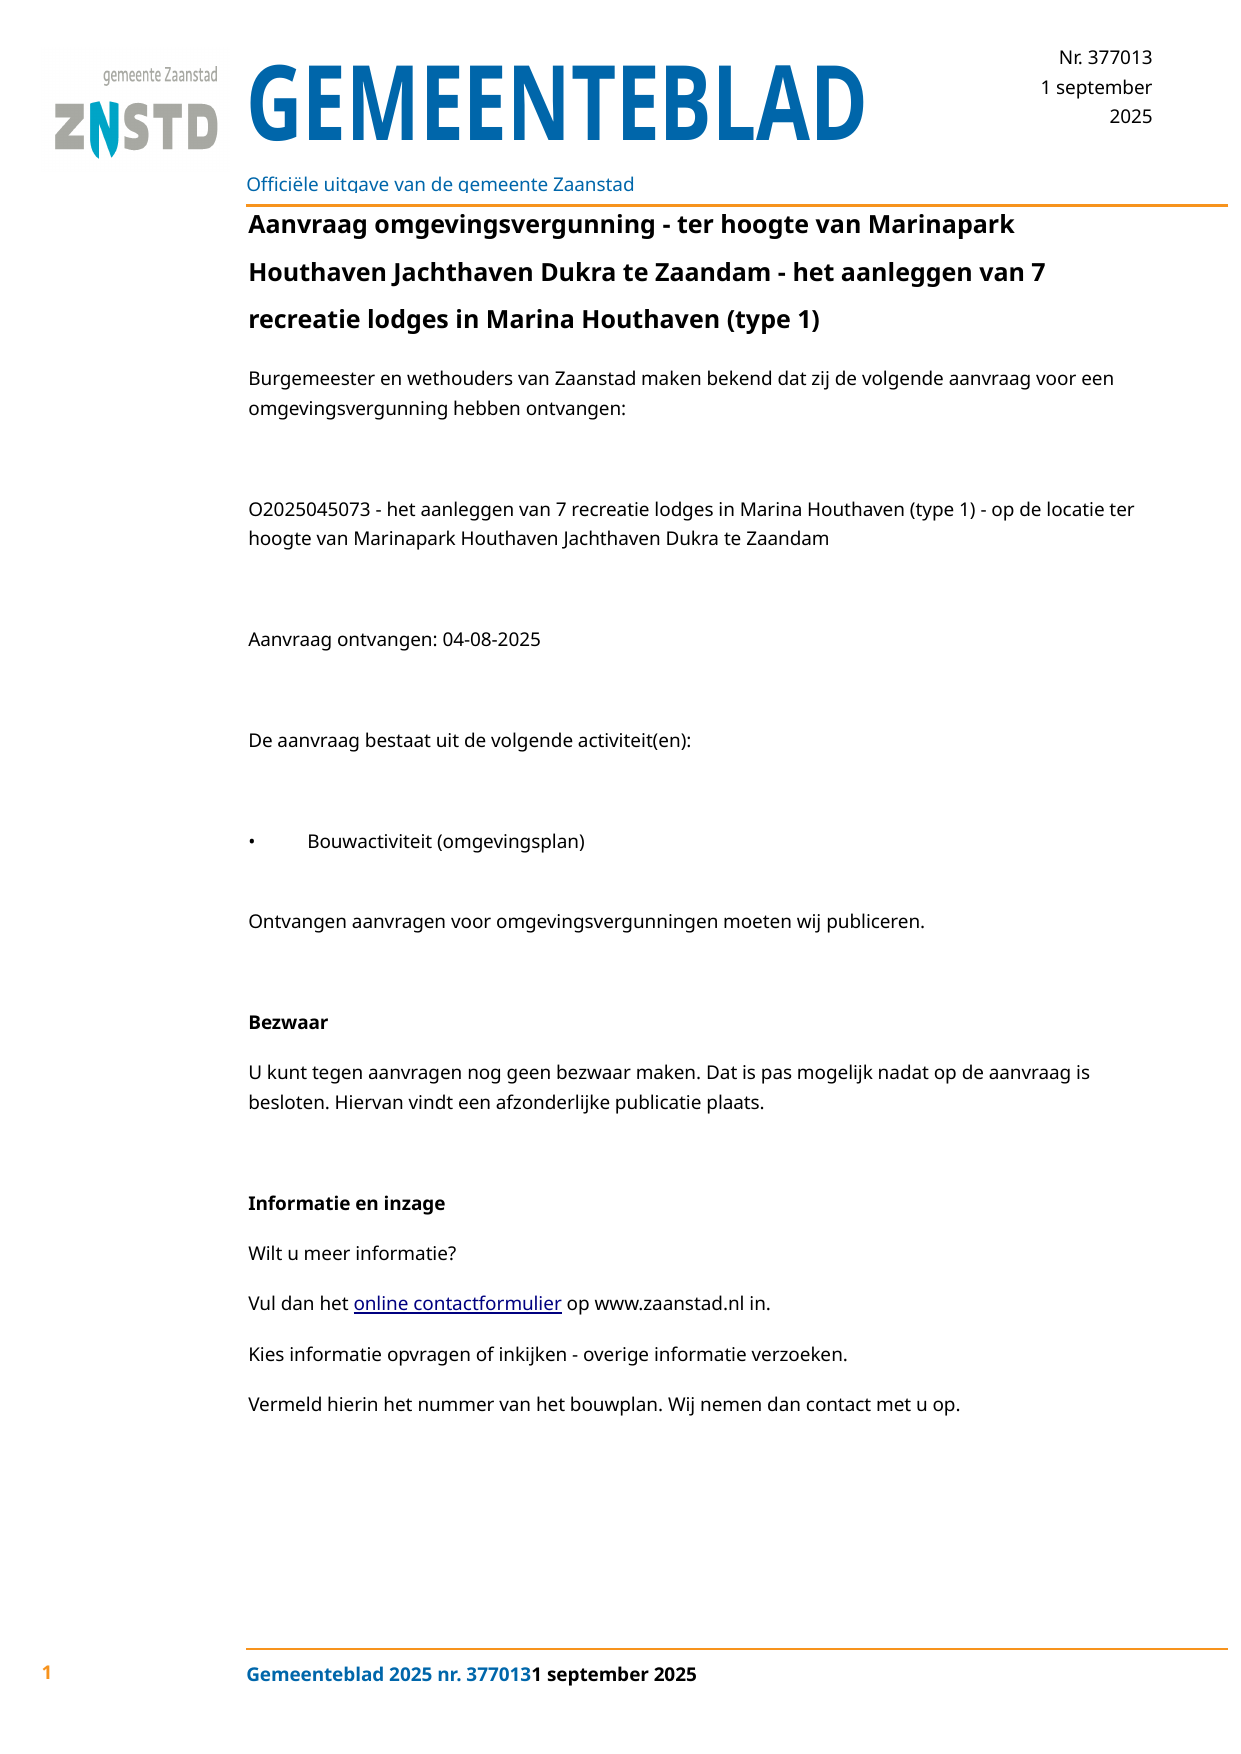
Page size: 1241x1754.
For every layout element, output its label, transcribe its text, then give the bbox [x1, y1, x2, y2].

text De aanvraag bestaat uit de volgende activiteit(en): [248, 727, 1152, 753]
text Aanvraag omgevingsvergunning - ter hoogte van Marinapark Houthaven Jachthaven Dukra te Zaandam - het aanleggen van 7 recreatie lodges in Marina Houthaven (type 1) [248, 207, 1152, 336]
text U kunt tegen aanvragen nog geen bezwaar maken. Dat is pas mogelijk nadat op de aanvraag is besloten. Hiervan vindt een afzonderlijke publicatie plaats. [248, 1059, 1152, 1114]
text Vermeld hierin het nummer van het bouwplan. Wij nemen dan contact met u op. [248, 1391, 1152, 1417]
text Kies informatie opvragen of inkijken - overige informatie verzoeken. [248, 1341, 1152, 1367]
list Bouwactiviteit (omgevingsplan) [248, 828, 1152, 854]
text Wilt u meer informatie? [248, 1240, 1152, 1266]
picture [41, 47, 231, 172]
text O2025045073 - het aanleggen van 7 recreatie lodges in Marina Houthaven (type 1) - op de locatie ter hoogte van Marinapark Houthaven Jachthaven Dukra te Zaandam [248, 496, 1152, 551]
text Burgemeester en wethouders van Zaanstad maken bekend dat zij de volgende aanvraag voor een omgevingsvergunning hebben ontvangen: [248, 366, 1152, 421]
text Ontvangen aanvragen voor omgevingsvergunningen moeten wij publiceren. [248, 908, 1152, 934]
text Aanvraag ontvangen: 04-08-2025 [248, 626, 1152, 652]
text Informatie en inzage [248, 1190, 1152, 1215]
text Vul dan het online contactformulier op www.zaanstad.nl in. [248, 1291, 1152, 1316]
text Bezwaar [248, 1009, 1152, 1034]
